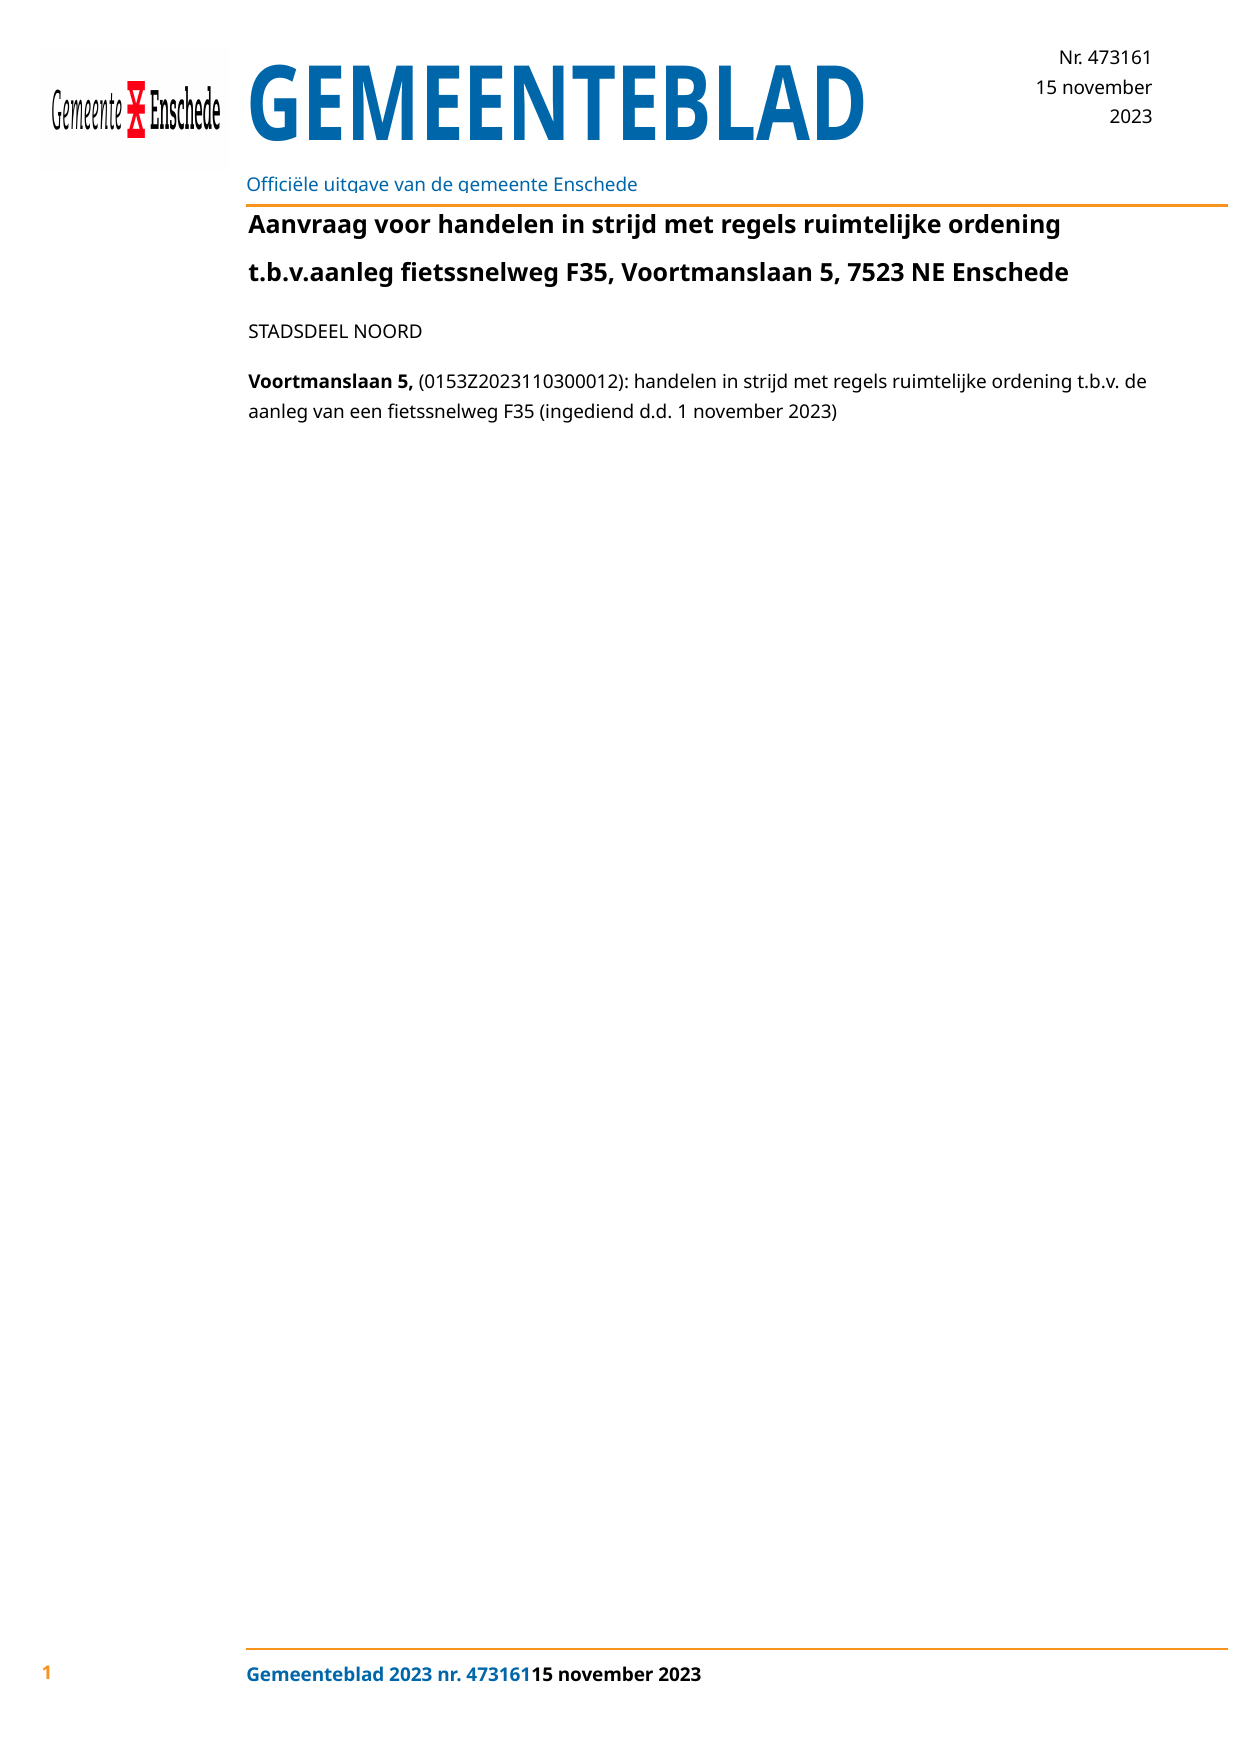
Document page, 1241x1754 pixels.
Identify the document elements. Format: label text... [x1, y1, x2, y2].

text Voortmanslaan 5, (0153Z2023110300012): handelen in strijd met regels ruimtelijke ordening t.b.v. de aanleg van een fietssnelweg F35 (ingediend d.d. 1 november 2023) [248, 368, 1152, 424]
text Aanvraag voor handelen in strijd met regels ruimtelijke ordening t.b.v.aanleg fietssnelweg F35, Voortmanslaan 5, 7523 NE Enschede [248, 207, 1152, 288]
picture [41, 47, 231, 172]
text STADSDEEL NOORD [248, 318, 1152, 344]
